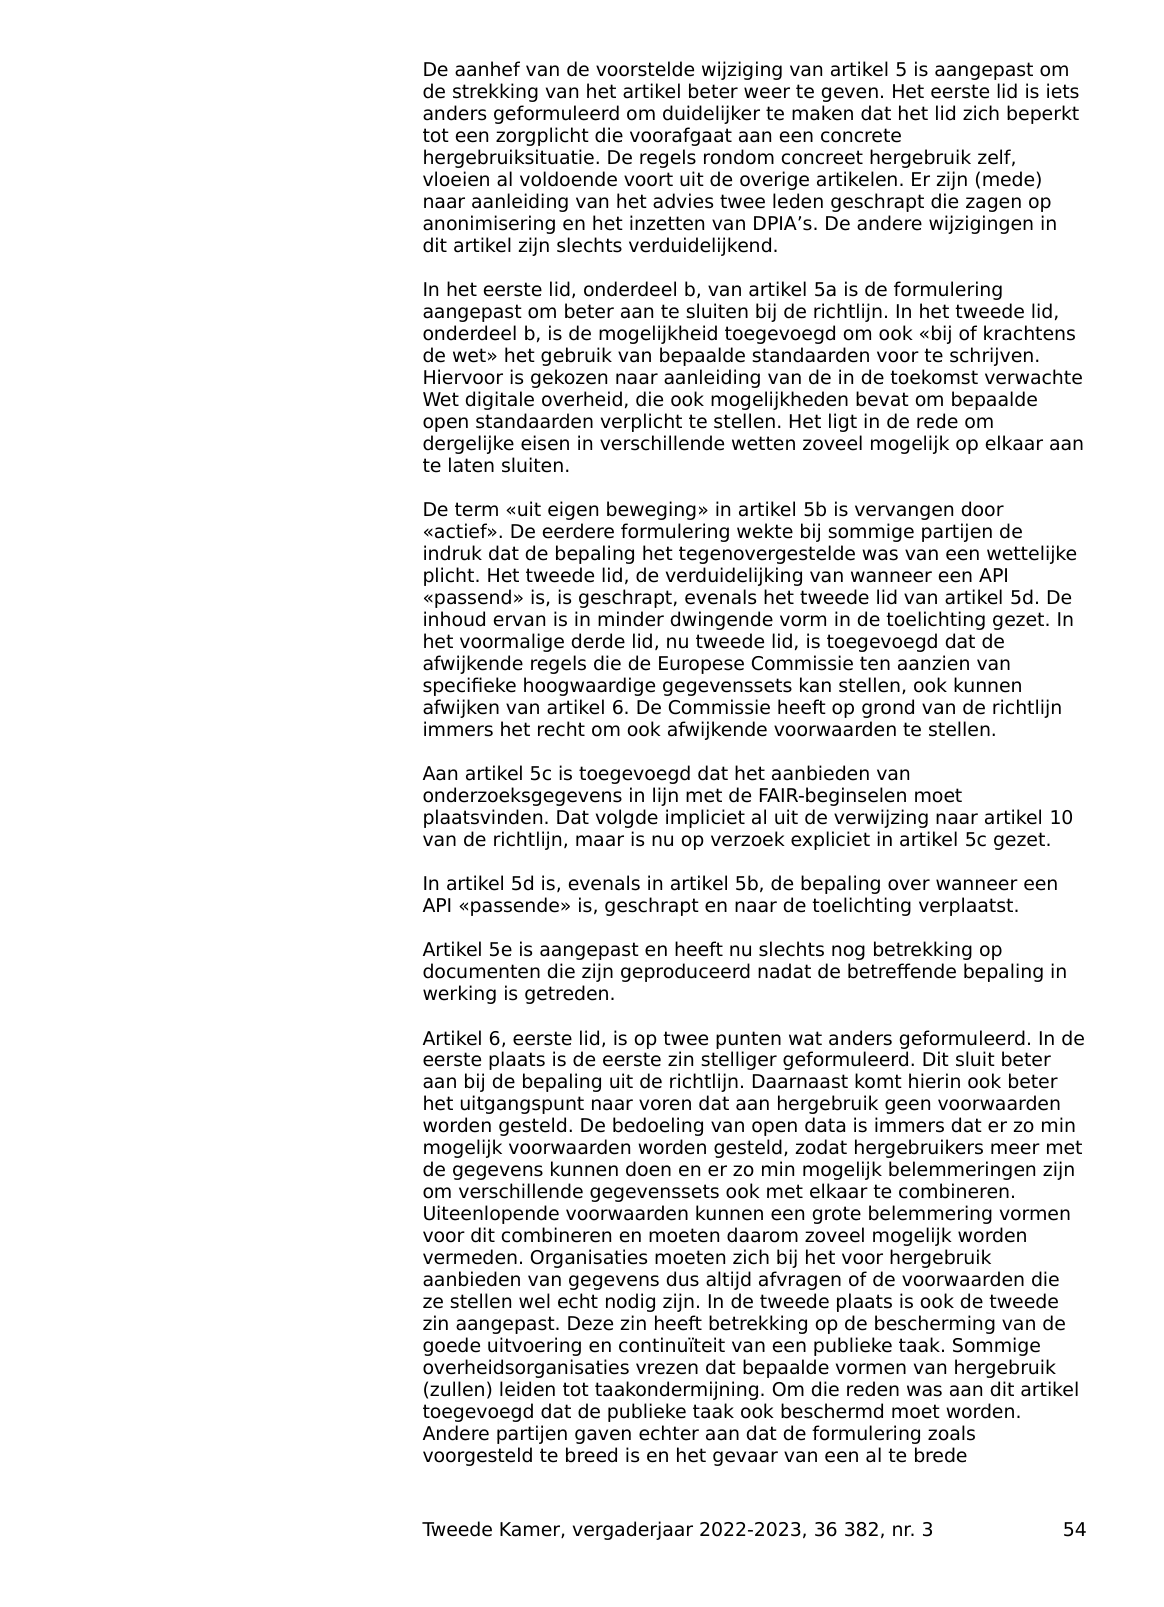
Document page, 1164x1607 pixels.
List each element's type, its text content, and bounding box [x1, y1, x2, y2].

text In het eerste lid, onderdeel b, van artikel 5a is de formulering aangepast om beter aan te sluiten bij de richtlijn. In het tweede lid, onderdeel b, is de mogelijkheid toegevoegd om ook «bij of krachtens de wet» het gebruik van bepaalde standaarden voor te schrijven. Hiervoor is gekozen naar aanleiding van de in de toekomst verwachte Wet digitale overheid, die ook mogelijkheden bevat om bepaalde open standaarden verplicht te stellen. Het ligt in de rede om dergelijke eisen in verschillende wetten zoveel mogelijk op elkaar aan te laten sluiten. [422, 279, 1087, 477]
text De term «uit eigen beweging» in artikel 5b is vervangen door «actief». De eerdere formulering wekte bij sommige partijen de indruk dat de bepaling het tegenovergestelde was van een wettelijke plicht. Het tweede lid, de verduidelijking van wanneer een API «passend» is, is geschrapt, evenals het tweede lid van artikel 5d. De inhoud ervan is in minder dwingende vorm in de toelichting gezet. In het voormalige derde lid, nu tweede lid, is toegevoegd dat de afwijkende regels die de Europese Commissie ten aanzien van specifieke hoogwaardige gegevenssets kan stellen, ook kunnen afwijken van artikel 6. De Commissie heeft op grond van de richtlijn immers het recht om ook afwijkende voorwaarden te stellen. [422, 499, 1087, 741]
text Aan artikel 5c is toegevoegd dat het aanbieden van onderzoeksgegevens in lijn met de FAIR-beginselen moet plaatsvinden. Dat volgde impliciet al uit de verwijzing naar artikel 10 van de richtlijn, maar is nu op verzoek expliciet in artikel 5c gezet. [422, 763, 1087, 851]
text In artikel 5d is, evenals in artikel 5b, de bepaling over wanneer een API «passende» is, geschrapt en naar de toelichting verplaatst. [422, 873, 1087, 917]
text Artikel 6, eerste lid, is op twee punten wat anders geformuleerd. In de eerste plaats is de eerste zin stelliger geformuleerd. Dit sluit beter aan bij de bepaling uit de richtlijn. Daarnaast komt hierin ook beter het uitgangspunt naar voren dat aan hergebruik geen voorwaarden worden gesteld. De bedoeling van open data is immers dat er zo min mogelijk voorwaarden worden gesteld, zodat hergebruikers meer met de gegevens kunnen doen en er zo min mogelijk belemmeringen zijn om verschillende gegevenssets ook met elkaar te combineren. Uiteenlopende voorwaarden kunnen een grote belemmering vormen voor dit combineren en moeten daarom zoveel mogelijk worden vermeden. Organisaties moeten zich bij het voor hergebruik aanbieden van gegevens dus altijd afvragen of de voorwaarden die ze stellen wel echt nodig zijn. In de tweede plaats is ook de tweede zin aangepast. Deze zin heeft betrekking op de bescherming van de goede uitvoering en continuïteit van een publieke taak. Sommige overheidsorganisaties vrezen dat bepaalde vormen van hergebruik (zullen) leiden tot taakondermijning. Om die reden was aan dit artikel toegevoegd dat de publieke taak ook beschermd moet worden. Andere partijen gaven echter aan dat de formulering zoals voorgesteld te breed is en het gevaar van een al te brede [422, 1027, 1087, 1467]
text Artikel 5e is aangepast en heeft nu slechts nog betrekking op documenten die zijn geproduceerd nadat de betreffende bepaling in werking is getreden. [422, 939, 1087, 1005]
text De aanhef van de voorstelde wijziging van artikel 5 is aangepast om de strekking van het artikel beter weer te geven. Het eerste lid is iets anders geformuleerd om duidelijker te maken dat het lid zich beperkt tot een zorgplicht die voorafgaat aan een concrete hergebruiksituatie. De regels rondom concreet hergebruik zelf, vloeien al voldoende voort uit de overige artikelen. Er zijn (mede) naar aanleiding van het advies twee leden geschrapt die zagen op anonimisering en het inzetten van DPIA’s. De andere wijzigingen in dit artikel zijn slechts verduidelijkend. [422, 59, 1087, 257]
